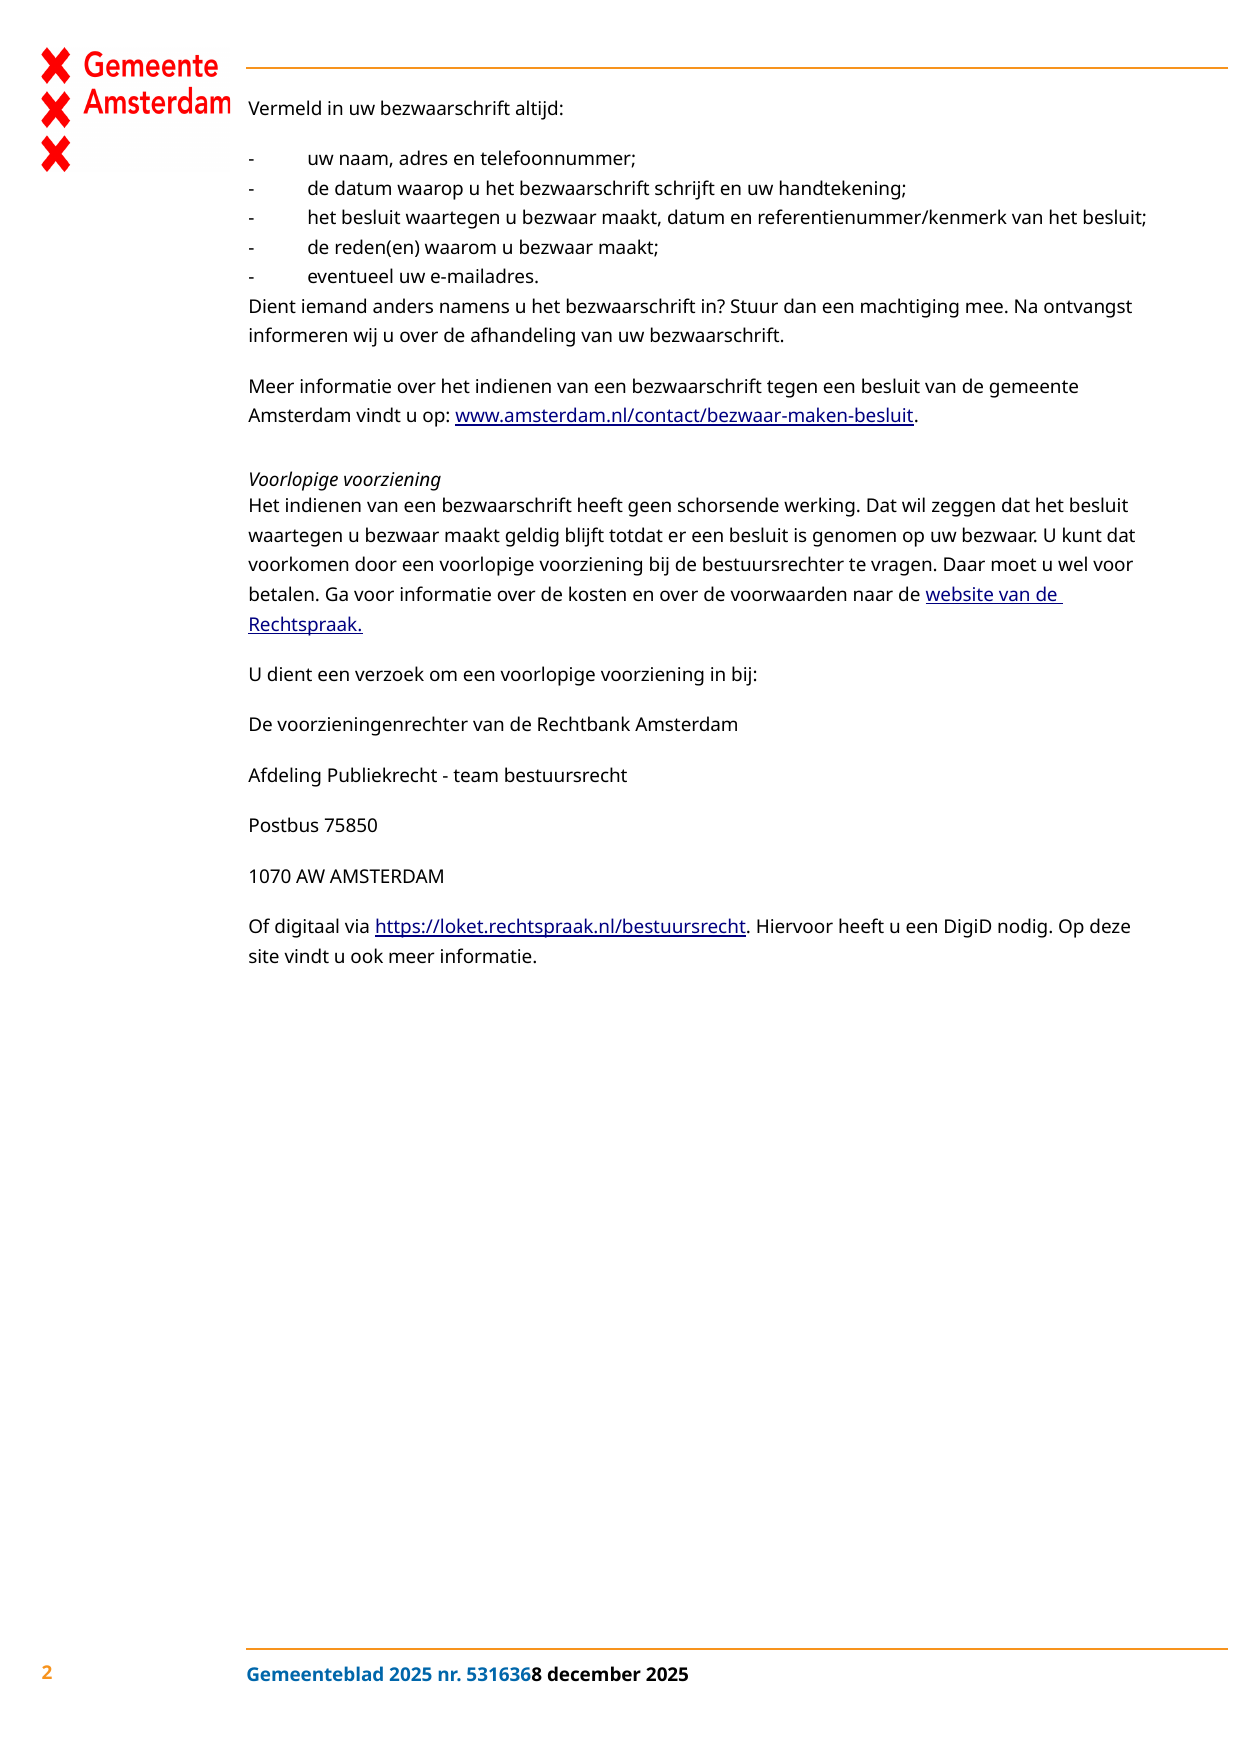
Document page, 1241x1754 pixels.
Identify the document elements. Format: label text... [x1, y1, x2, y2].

list de datum waarop u het bezwaarschrift schrijft en uw handtekening; [248, 175, 1152, 201]
text Meer informatie over het indienen van een bezwaarschrift tegen een besluit van de gemeente Amsterdam vindt u op: www.amsterdam.nl/contact/bezwaar-maken-besluit. [248, 373, 1152, 428]
text Afdeling Publiekrecht - team bestuursrecht [248, 762, 1152, 788]
list eventueel uw e-mailadres. [248, 263, 1152, 289]
text Of digitaal via https://loket.rechtspraak.nl/bestuursrecht. Hiervoor heeft u een DigiD nodig. Op deze site vindt u ook meer informatie. [248, 913, 1152, 968]
list uw naam, adres en telefoonnummer; [248, 145, 1152, 171]
picture [41, 47, 231, 172]
text Voorlopige voorziening [248, 467, 1152, 492]
text U dient een verzoek om een voorlopige voorziening in bij: [248, 661, 1152, 687]
list de reden(en) waarom u bezwaar maakt; [248, 234, 1152, 260]
list het besluit waartegen u bezwaar maakt, datum en referentienummer/kenmerk van het besluit; [248, 204, 1152, 230]
text Het indienen van een bezwaarschrift heeft geen schorsende werking. Dat wil zeggen dat het besluit waartegen u bezwaar maakt geldig blijft totdat er een besluit is genomen op uw bezwaar. U kunt dat voorkomen door een voorlopige voorziening bij de bestuursrechter te vragen. Daar moet u wel voor betalen. Ga voor informatie over de kosten en over de voorwaarden naar de website van de Rechtspraak. [248, 492, 1152, 636]
text Postbus 75850 [248, 812, 1152, 838]
text Dient iemand anders namens u het bezwaarschrift in? Stuur dan een machtiging mee. Na ontvangst informeren wij u over de afhandeling van uw bezwaarschrift. [248, 293, 1152, 348]
text 1070 AW AMSTERDAM [248, 863, 1152, 888]
text Vermeld in uw bezwaarschrift altijd: [248, 95, 1152, 121]
text De voorzieningenrechter van de Rechtbank Amsterdam [248, 712, 1152, 737]
